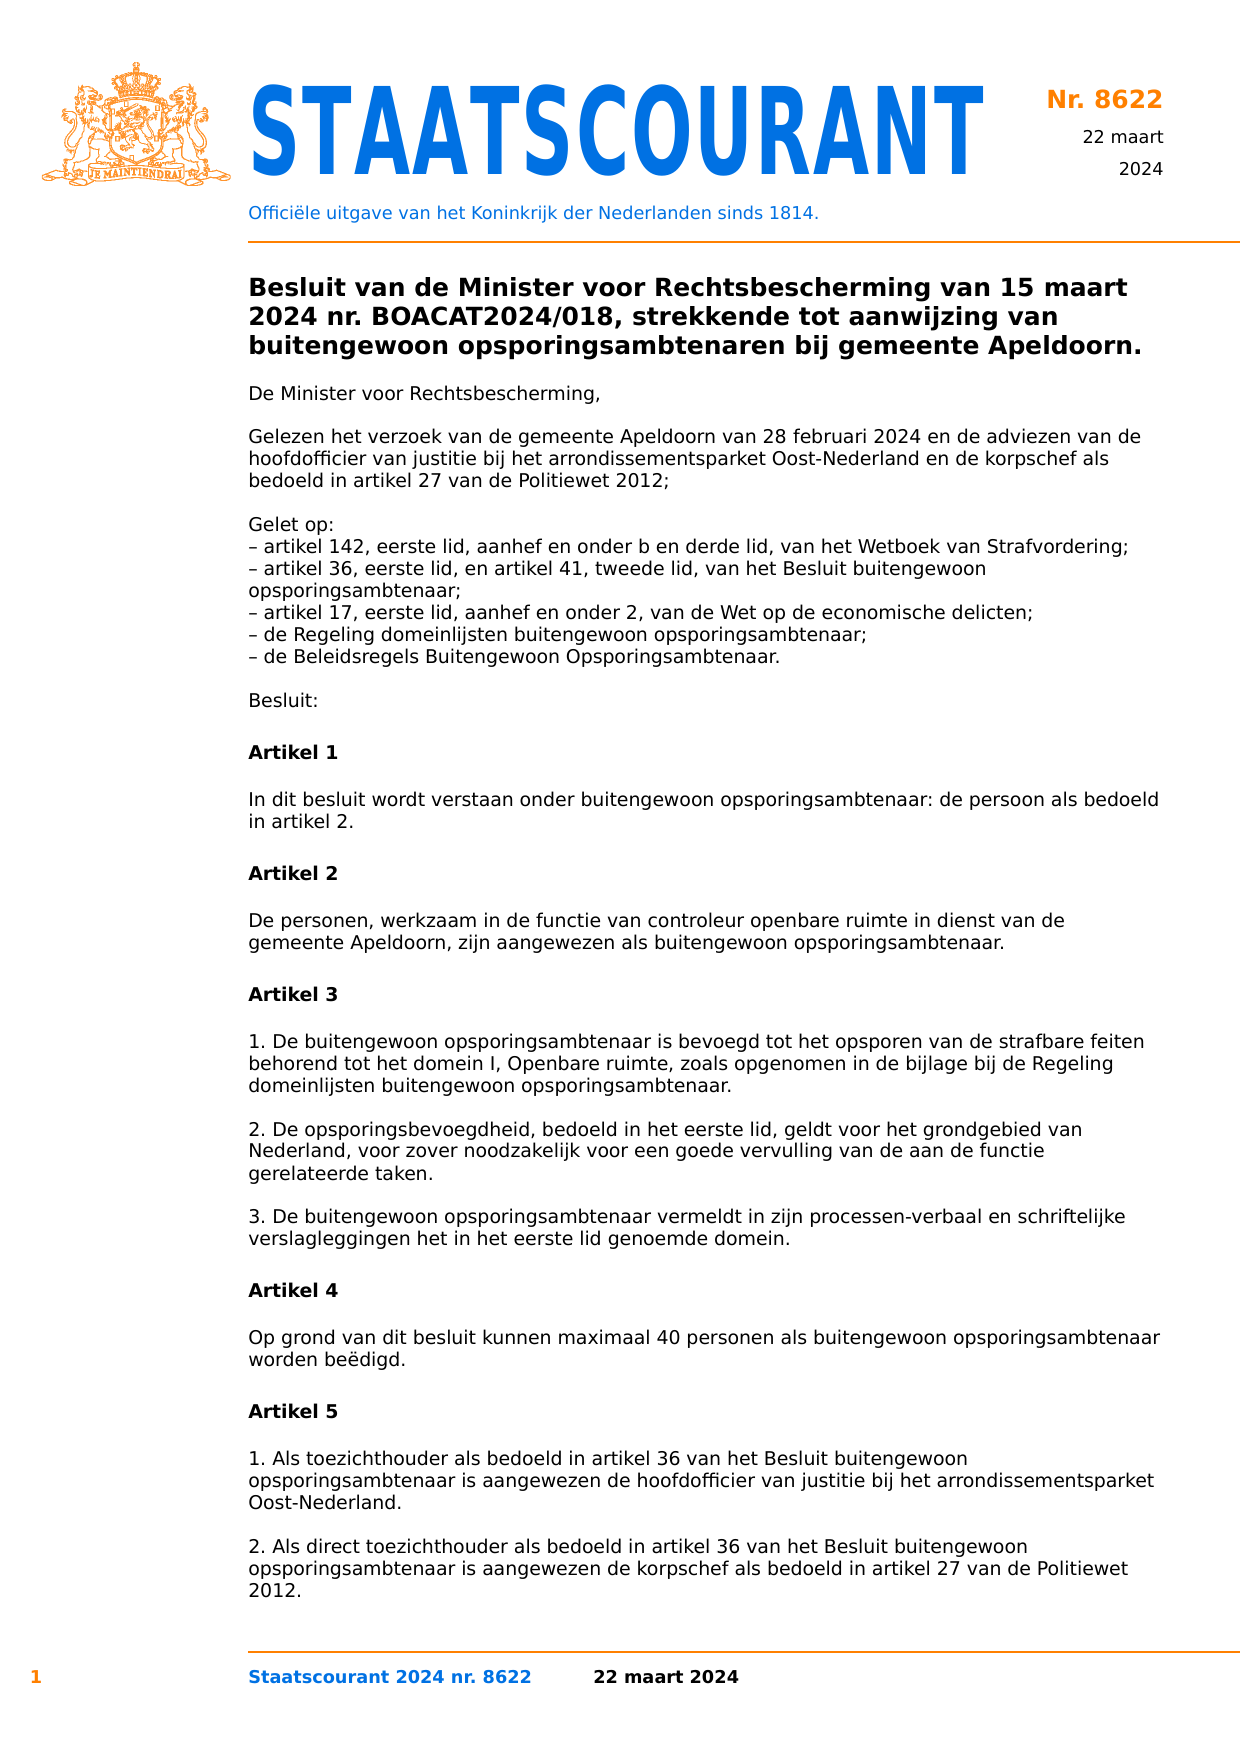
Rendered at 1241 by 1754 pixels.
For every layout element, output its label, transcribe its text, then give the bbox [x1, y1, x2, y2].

table_header Nr. 8622 [998, 62, 1240, 121]
picture [41, 62, 231, 186]
text – artikel 17, eerste lid, aanhef en onder 2, van de Wet op de economische delicten; [248, 602, 1163, 624]
text 2. De opsporingsbevoegdheid, bedoeld in het eerste lid, geldt voor het grondgebied van Nederland, voor zover noodzakelijk voor een goede vervulling van de aan de functie gerelateerde taken. [248, 1118, 1163, 1184]
text Besluit: [248, 690, 1163, 712]
text Op grond van dit besluit kunnen maximaal 40 personen als buitengewoon opsporingsambtenaar worden beëdigd. [248, 1327, 1163, 1371]
subtitle Artikel 5 [248, 1401, 1163, 1423]
subtitle Besluit van de Minister voor Rechtsbescherming van 15 maart 2024 nr. BOACAT2024/018, strekkende tot aanwijzing van buitengewoon opsporingsambtenaren bij gemeente Apeldoorn. [248, 273, 1163, 361]
table_header STAATSCOURANT [248, 62, 998, 203]
subtitle Artikel 1 [248, 742, 1163, 764]
subtitle Artikel 2 [248, 863, 1163, 885]
text Gelet op: [248, 514, 1163, 536]
text De Minister voor Rechtsbescherming, [248, 382, 1163, 404]
text In dit besluit wordt verstaan onder buitengewoon opsporingsambtenaar: de persoon als bedoeld in artikel 2. [248, 789, 1163, 833]
text 1. Als toezichthouder als bedoeld in artikel 36 van het Besluit buitengewoon opsporingsambtenaar is aangewezen de hoofdofficier van justitie bij het arrondissementsparket Oost-Nederland. [248, 1448, 1163, 1514]
text De personen, werkzaam in de functie van controleur openbare ruimte in dienst van de gemeente Apeldoorn, zijn aangewezen als buitengewoon opsporingsambtenaar. [248, 910, 1163, 954]
subtitle Artikel 4 [248, 1280, 1163, 1302]
subtitle Artikel 3 [248, 984, 1163, 1006]
text 2. Als direct toezichthouder als bedoeld in artikel 36 van het Besluit buitengewoon opsporingsambtenaar is aangewezen de korpschef als bedoeld in artikel 27 van de Politiewet 2012. [248, 1536, 1163, 1602]
text – de Regeling domeinlijsten buitengewoon opsporingsambtenaar; [248, 624, 1163, 646]
table_cell 2024 [998, 153, 1240, 203]
text 3. De buitengewoon opsporingsambtenaar vermeldt in zijn processen-verbaal en schriftelijke verslagleggingen het in het eerste lid genoemde domein. [248, 1206, 1163, 1250]
text – artikel 142, eerste lid, aanhef en onder b en derde lid, van het Wetboek van Strafvordering; [248, 536, 1163, 558]
table_cell 22 maart [998, 121, 1240, 153]
text Gelezen het verzoek van de gemeente Apeldoorn van 28 februari 2024 en de adviezen van de hoofdofficier van justitie bij het arrondissementsparket Oost-Nederland en de korpschef als bedoeld in artikel 27 van de Politiewet 2012; [248, 426, 1163, 492]
text – de Beleidsregels Buitengewoon Opsporingsambtenaar. [248, 646, 1163, 668]
table_cell Officiële uitgave van het Koninkrijk der Nederlanden sinds 1814. [248, 203, 1240, 241]
text – artikel 36, eerste lid, en artikel 41, tweede lid, van het Besluit buitengewoon opsporingsambtenaar; [248, 558, 1163, 602]
text 1. De buitengewoon opsporingsambtenaar is bevoegd tot het opsporen van de strafbare feiten behorend tot het domein I, Openbare ruimte, zoals opgenomen in de bijlage bij de Regeling domeinlijsten buitengewoon opsporingsambtenaar. [248, 1031, 1163, 1097]
table_header [25, 62, 248, 241]
